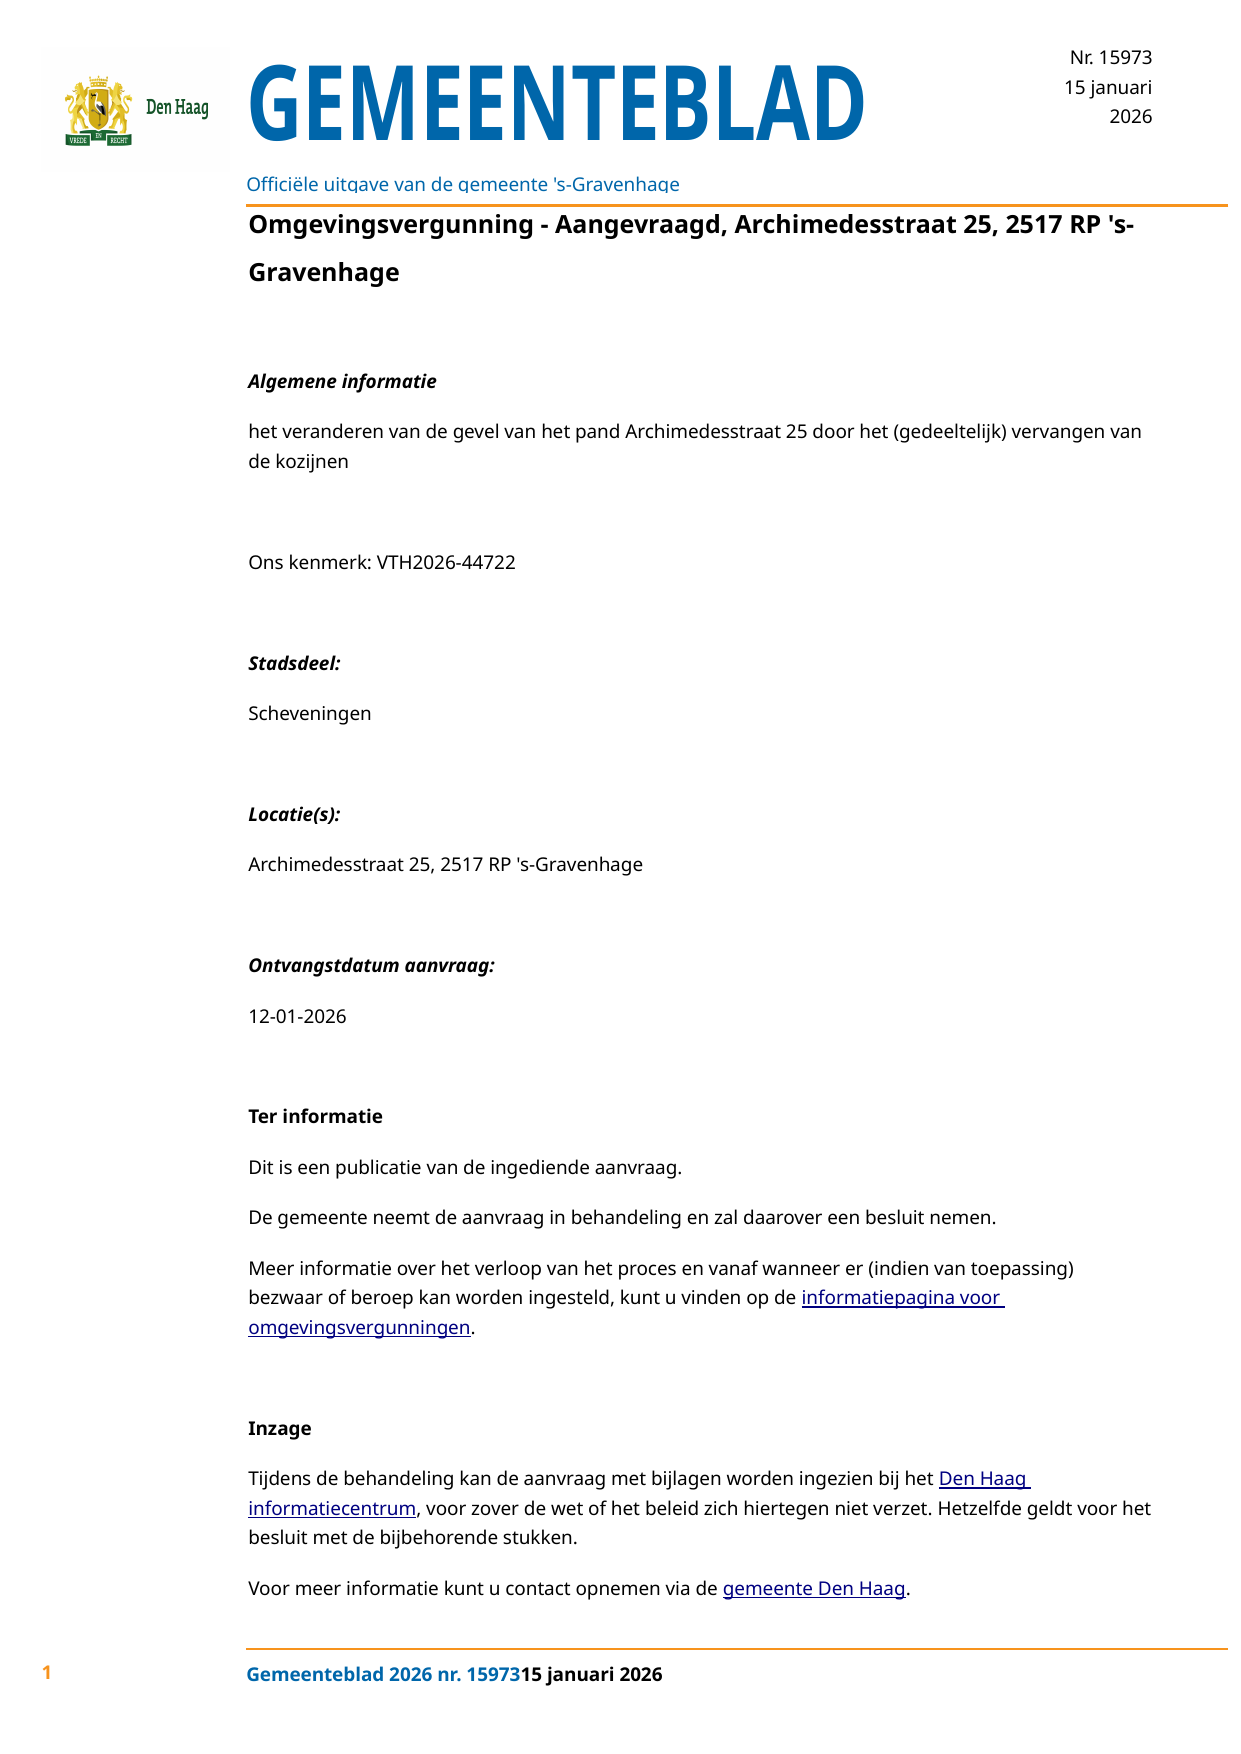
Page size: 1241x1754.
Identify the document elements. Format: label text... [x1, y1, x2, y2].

text Meer informatie over het verloop van het proces en vanaf wanneer er (indien van toepassing) bezwaar of beroep kan worden ingesteld, kunt u vinden op de informatiepagina voor omgevingsvergunningen. [248, 1255, 1152, 1340]
text het veranderen van de gevel van het pand Archimedesstraat 25 door het (gedeeltelijk) vervangen van de kozijnen [248, 419, 1152, 474]
text Archimedesstraat 25, 2517 RP 's-Gravenhage [248, 852, 1152, 877]
text Stadsdeel: [248, 650, 1152, 676]
text De gemeente neemt de aanvraag in behandeling en zal daarover een besluit nemen. [248, 1204, 1152, 1230]
text Locatie(s): [248, 801, 1152, 827]
picture [41, 47, 231, 172]
text Tijdens de behandeling kan de aanvraag met bijlagen worden ingezien bij het Den Haag informatiecentrum, voor zover de wet of het beleid zich hiertegen niet verzet. Hetzelfde geldt voor het besluit met de bijbehorende stukken. [248, 1465, 1152, 1550]
text Ontvangstdatum aanvraag: [248, 952, 1152, 978]
text Dit is een publicatie van de ingediende aanvraag. [248, 1154, 1152, 1180]
text Scheveningen [248, 700, 1152, 726]
text Voor meer informatie kunt u contact opnemen via de gemeente Den Haag. [248, 1575, 1152, 1601]
text Omgevingsvergunning - Aangevraagd, Archimedesstraat 25, 2517 RP 's-Gravenhage [248, 207, 1152, 288]
text Algemene informatie [248, 368, 1152, 394]
text Inzage [248, 1415, 1152, 1441]
text Ter informatie [248, 1104, 1152, 1129]
text Ons kenmerk: VTH2026-44722 [248, 549, 1152, 575]
text 12-01-2026 [248, 1003, 1152, 1029]
